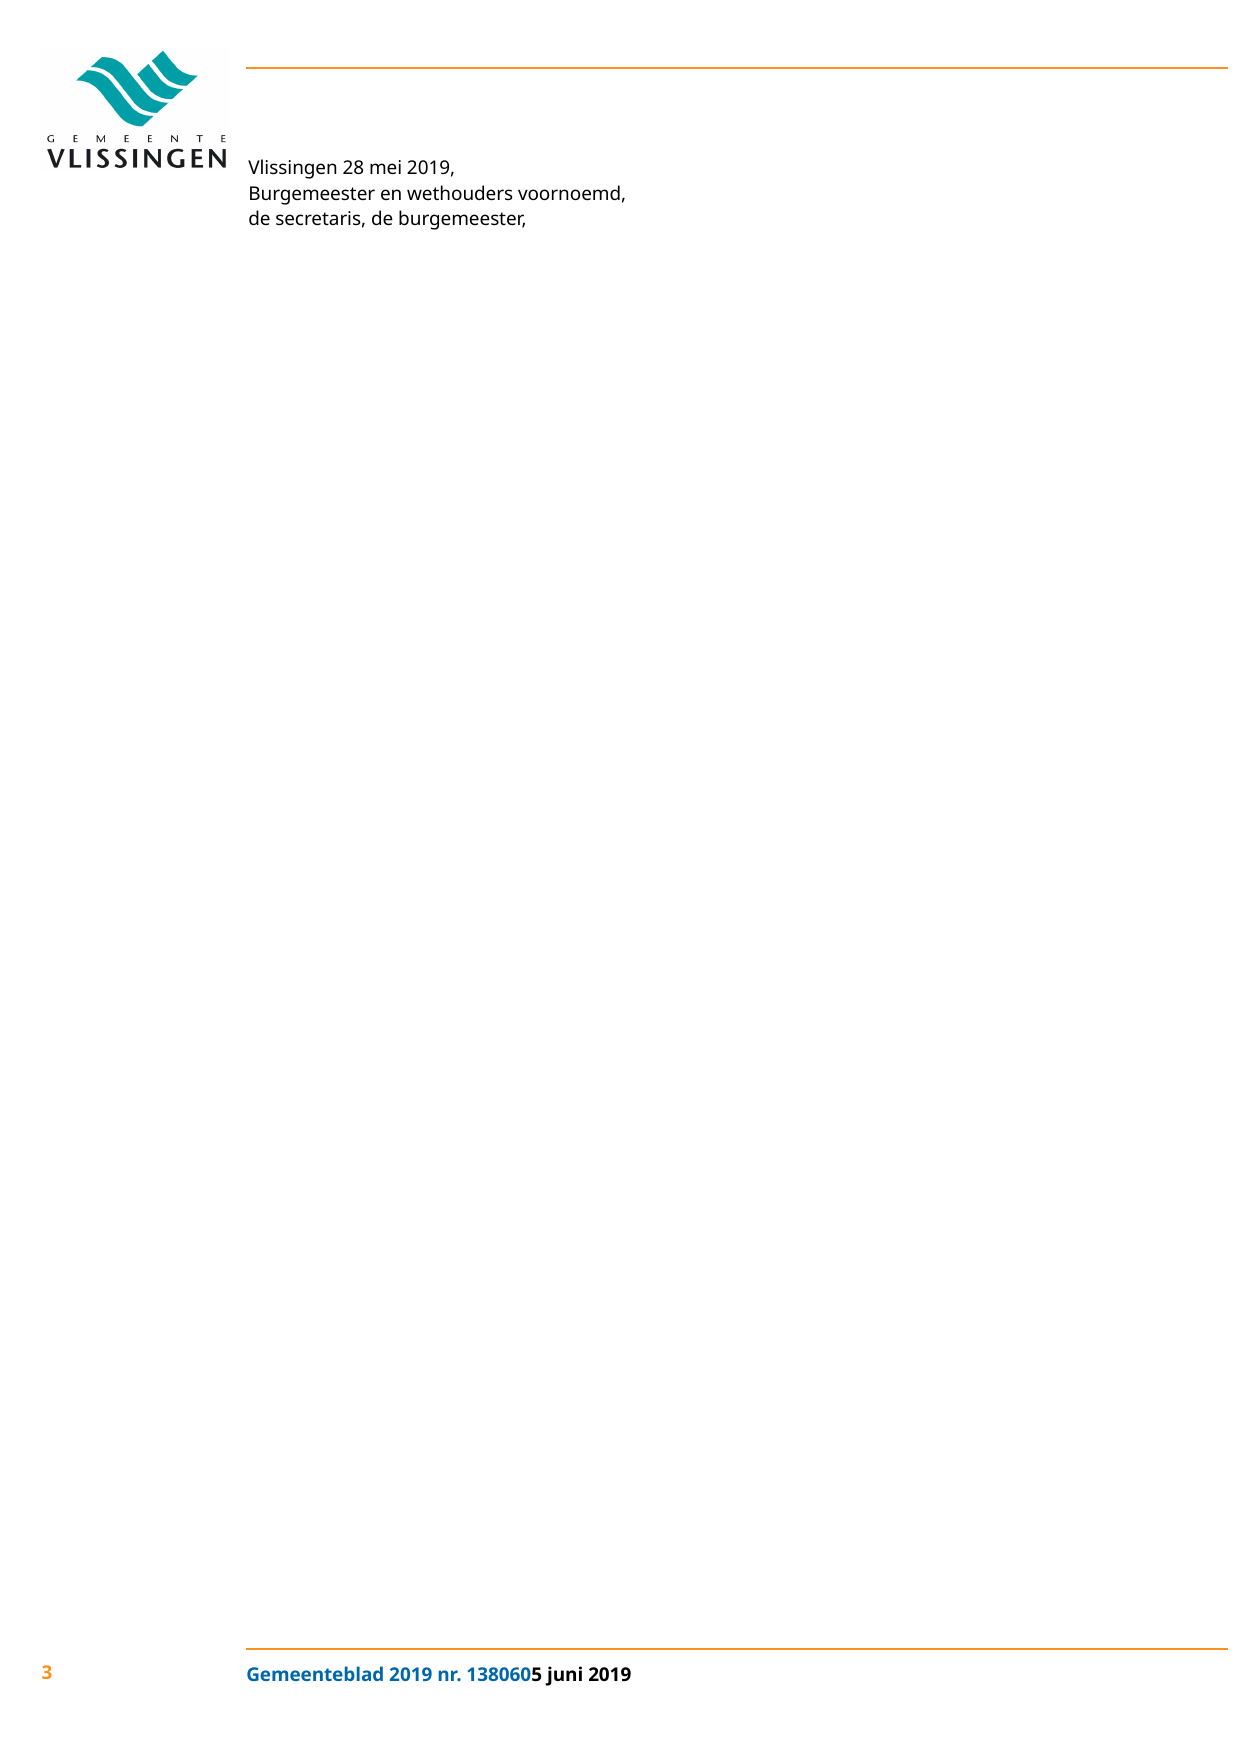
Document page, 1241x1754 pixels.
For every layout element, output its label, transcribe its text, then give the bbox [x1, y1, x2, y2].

text de secretaris, de burgemeester, [248, 205, 1152, 231]
text Vlissingen 28 mei 2019, [248, 154, 1152, 180]
text Burgemeester en wethouders voornoemd, [248, 180, 1152, 205]
picture [41, 47, 231, 172]
